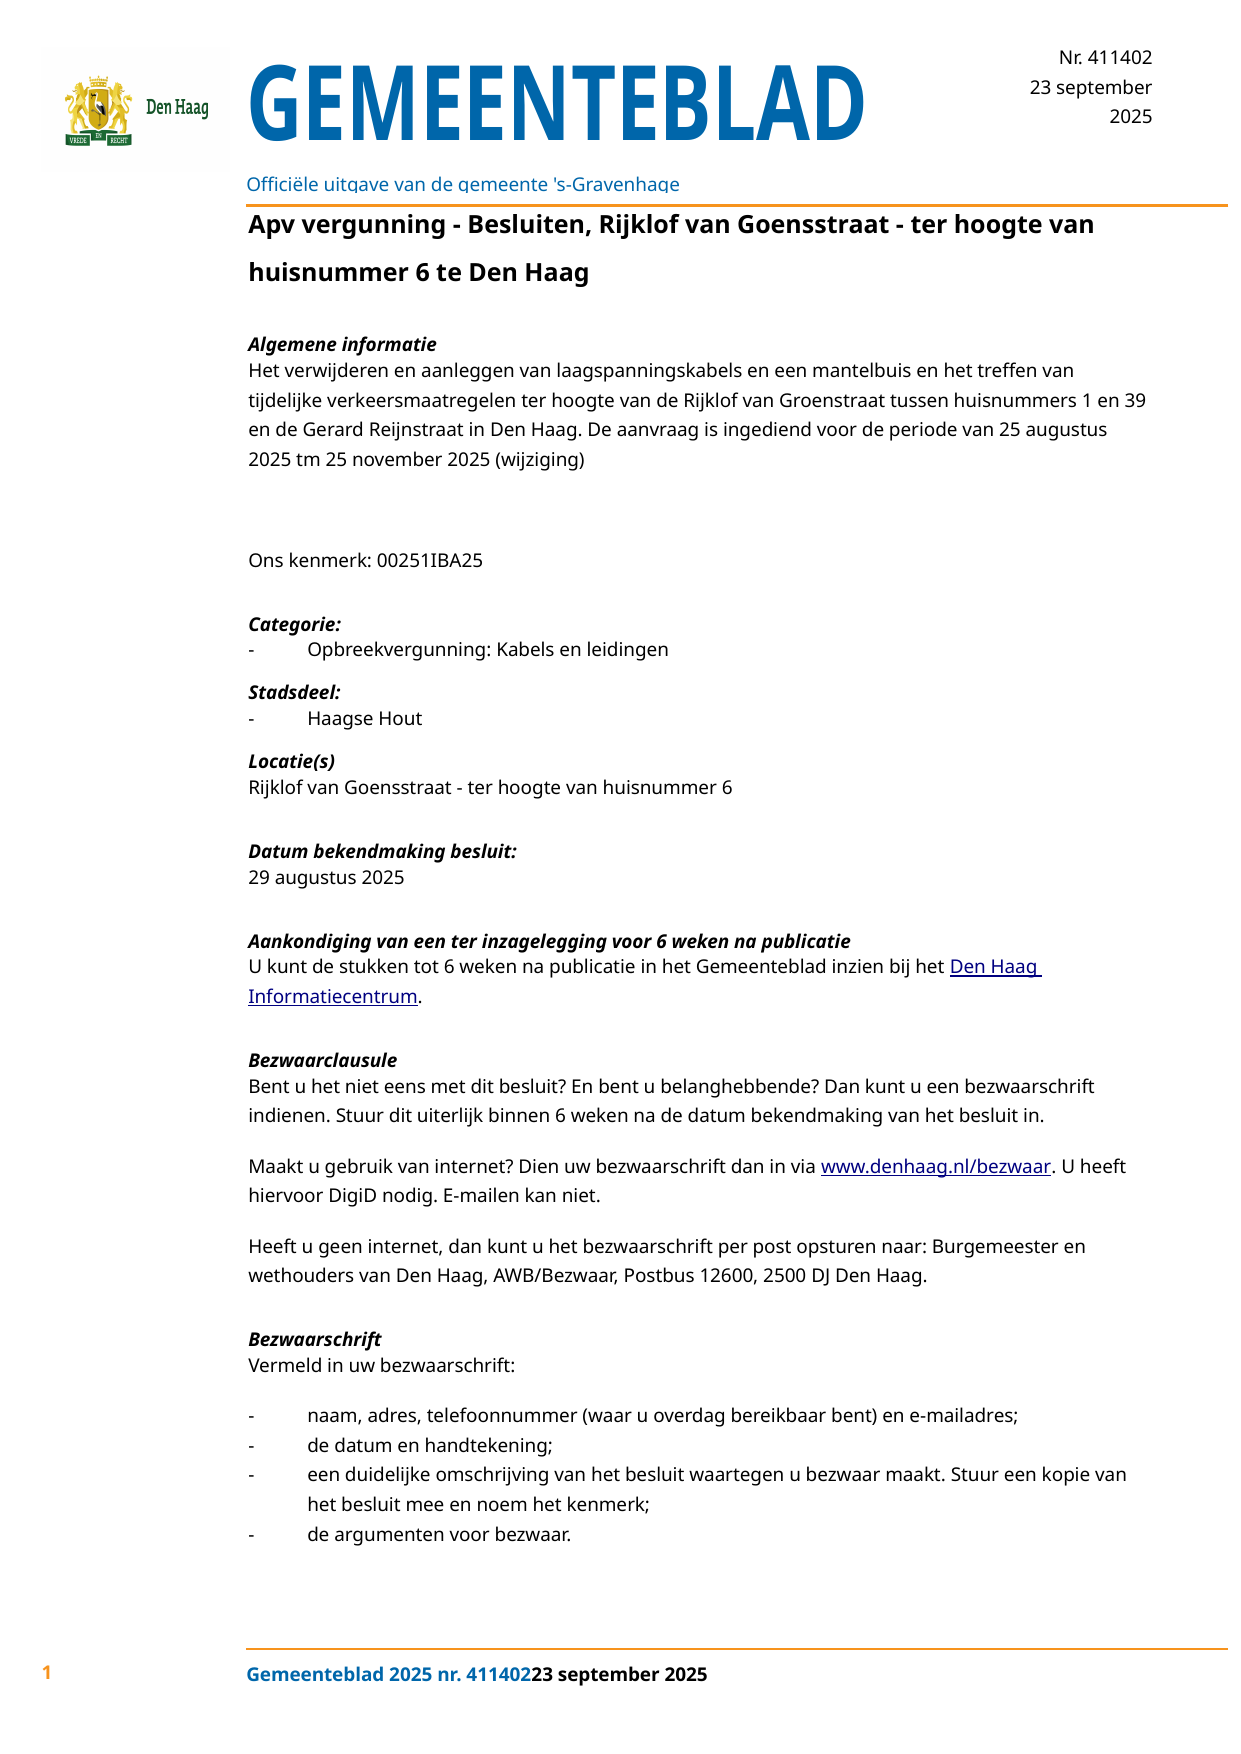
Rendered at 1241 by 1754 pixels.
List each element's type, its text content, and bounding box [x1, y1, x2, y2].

text Maakt u gebruik van internet? Dien uw bezwaarschrift dan in via www.denhaag.nl/bezwaar. U heeft hiervoor DigiD nodig. E-mailen kan niet. [248, 1153, 1152, 1208]
text Bent u het niet eens met dit besluit? En bent u belanghebbende? Dan kunt u een bezwaarschrift indienen. Stuur dit uiterlijk binnen 6 weken na de datum bekendmaking van het besluit in. [248, 1073, 1152, 1128]
text Apv vergunning - Besluiten, Rijklof van Goensstraat - ter hoogte van huisnummer 6 te Den Haag [248, 207, 1152, 288]
list een duidelijke omschrijving van het besluit waartegen u bezwaar maakt. Stuur een kopie van het besluit mee en noem het kenmerk; [248, 1462, 1152, 1517]
text Locatie(s) [248, 748, 1152, 774]
text Datum bekendmaking besluit: [248, 838, 1152, 864]
text Ons kenmerk: 00251IBA25 [248, 547, 1152, 572]
list de datum en handtekening; [248, 1432, 1152, 1458]
text Algemene informatie [248, 331, 1152, 357]
text 29 augustus 2025 [248, 864, 1152, 889]
text U kunt de stukken tot 6 weken na publicatie in het Gemeenteblad inzien bij het Den Haag Informatiecentrum. [248, 953, 1152, 1009]
text Het verwijderen en aanleggen van laagspanningskabels en een mantelbuis en het treffen van tijdelijke verkeersmaatregelen ter hoogte van de Rijklof van Groenstraat tussen huisnummers 1 en 39 en de Gerard Reijnstraat in Den Haag. De aanvraag is ingediend voor de periode van 25 augustus 2025 tm 25 november 2025 (wijziging) [248, 357, 1152, 472]
picture [41, 47, 231, 172]
text Stadsdeel: [248, 679, 1152, 705]
text Vermeld in uw bezwaarschrift: [248, 1352, 1152, 1378]
text Categorie: [248, 611, 1152, 636]
list Opbreekvergunning: Kabels en leidingen [248, 636, 1152, 662]
text Rijklof van Goensstraat - ter hoogte van huisnummer 6 [248, 774, 1152, 800]
list naam, adres, telefoonnummer (waar u overdag bereikbaar bent) en e-mailadres; [248, 1402, 1152, 1428]
list de argumenten voor bezwaar. [248, 1521, 1152, 1547]
text Bezwaarclausule [248, 1047, 1152, 1073]
list Haagse Hout [248, 705, 1152, 731]
text Aankondiging van een ter inzagelegging voor 6 weken na publicatie [248, 928, 1152, 953]
text Heeft u geen internet, dan kunt u het bezwaarschrift per post opsturen naar: Burgemeester en wethouders van Den Haag, AWB/Bezwaar, Postbus 12600, 2500 DJ Den Haag. [248, 1233, 1152, 1288]
text Bezwaarschrift [248, 1326, 1152, 1352]
